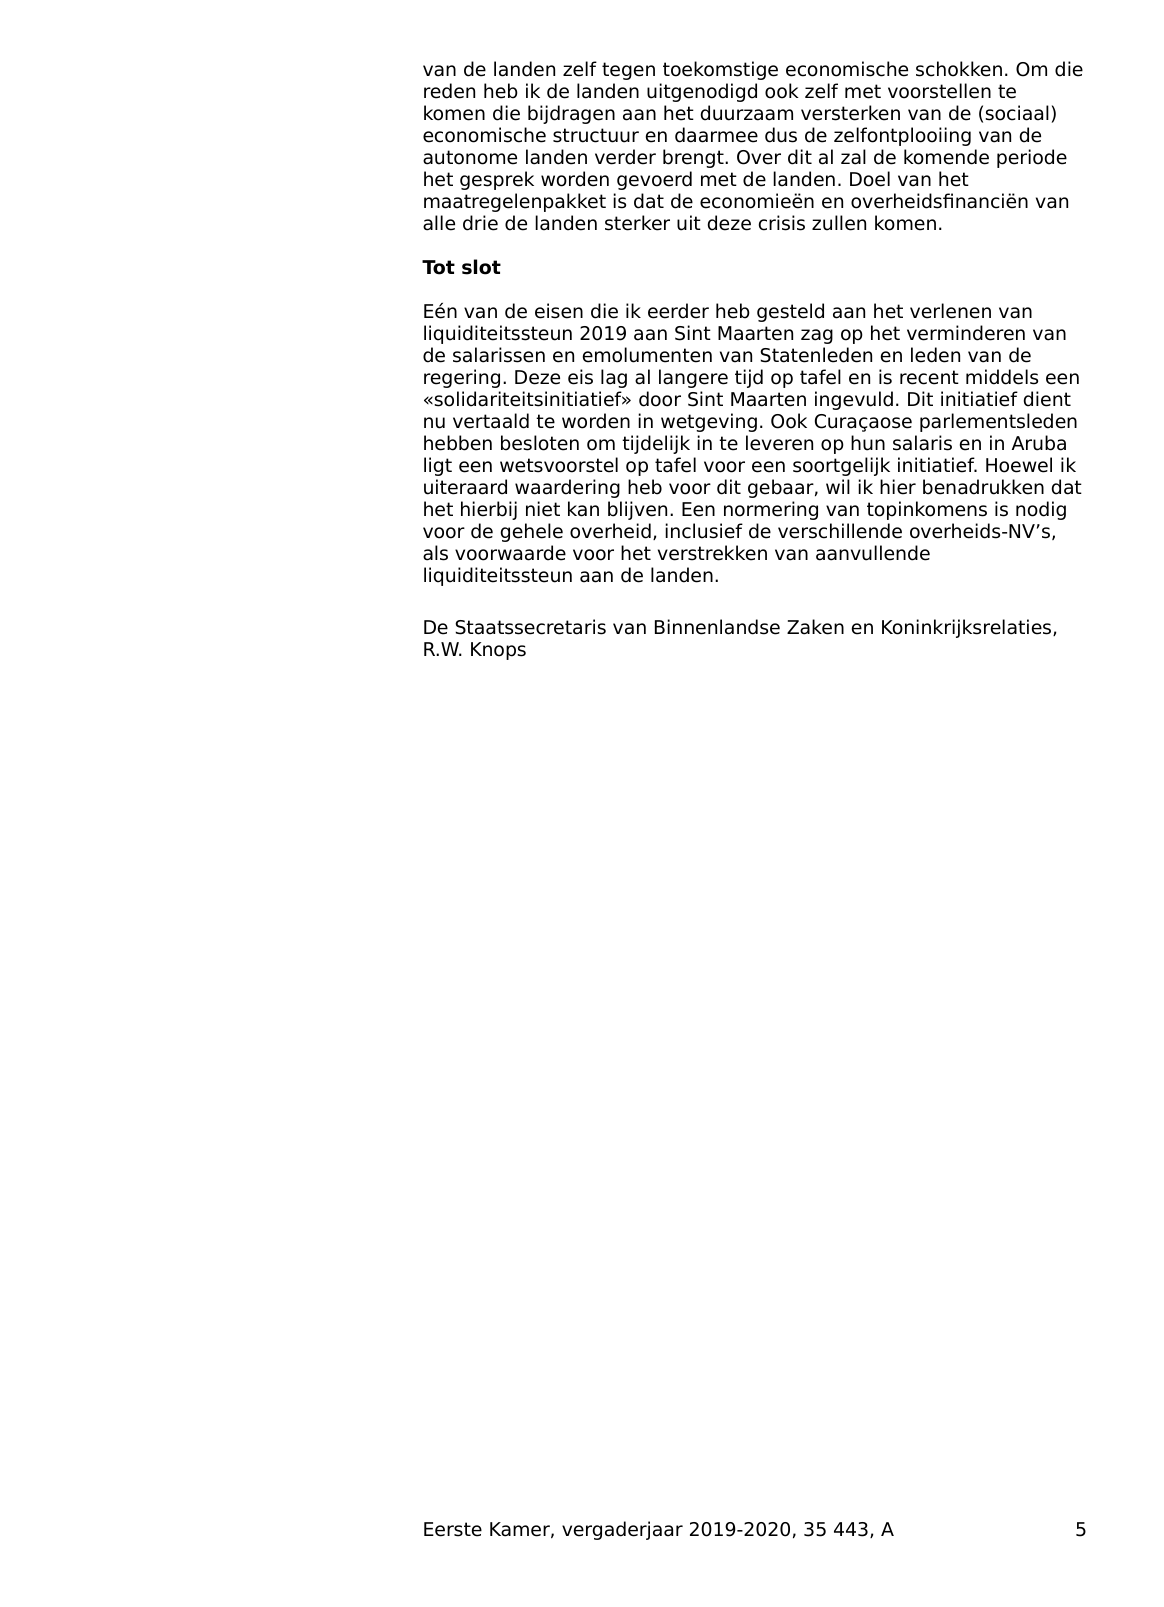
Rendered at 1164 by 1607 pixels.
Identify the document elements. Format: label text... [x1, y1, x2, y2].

text Eén van de eisen die ik eerder heb gesteld aan het verlenen van liquiditeitssteun 2019 aan Sint Maarten zag op het verminderen van de salarissen en emolumenten van Statenleden en leden van de regering. Deze eis lag al langere tijd op tafel en is recent middels een «solidariteitsinitiatief» door Sint Maarten ingevuld. Dit initiatief dient nu vertaald te worden in wetgeving. Ook Curaçaose parlementsleden hebben besloten om tijdelijk in te leveren op hun salaris en in Aruba ligt een wetsvoorstel op tafel voor een soortgelijk initiatief. Hoewel ik uiteraard waardering heb voor dit gebaar, wil ik hier benadrukken dat het hierbij niet kan blijven. Een normering van topinkomens is nodig voor de gehele overheid, inclusief de verschillende overheids-NV’s, als voorwaarde voor het verstrekken van aanvullende liquiditeitssteun aan de landen. [422, 301, 1087, 587]
subtitle Tot slot [422, 257, 1087, 279]
text van de landen zelf tegen toekomstige economische schokken. Om die reden heb ik de landen uitgenodigd ook zelf met voorstellen te komen die bijdragen aan het duurzaam versterken van de (sociaal) economische structuur en daarmee dus de zelfontplooiing van de autonome landen verder brengt. Over dit al zal de komende periode het gesprek worden gevoerd met de landen. Doel van het maatregelenpakket is dat de economieën en overheidsfinanciën van alle drie de landen sterker uit deze crisis zullen komen. [422, 59, 1087, 235]
text De Staatssecretaris van Binnenlandse Zaken en Koninkrijksrelaties, R.W. Knops [422, 617, 1087, 661]
